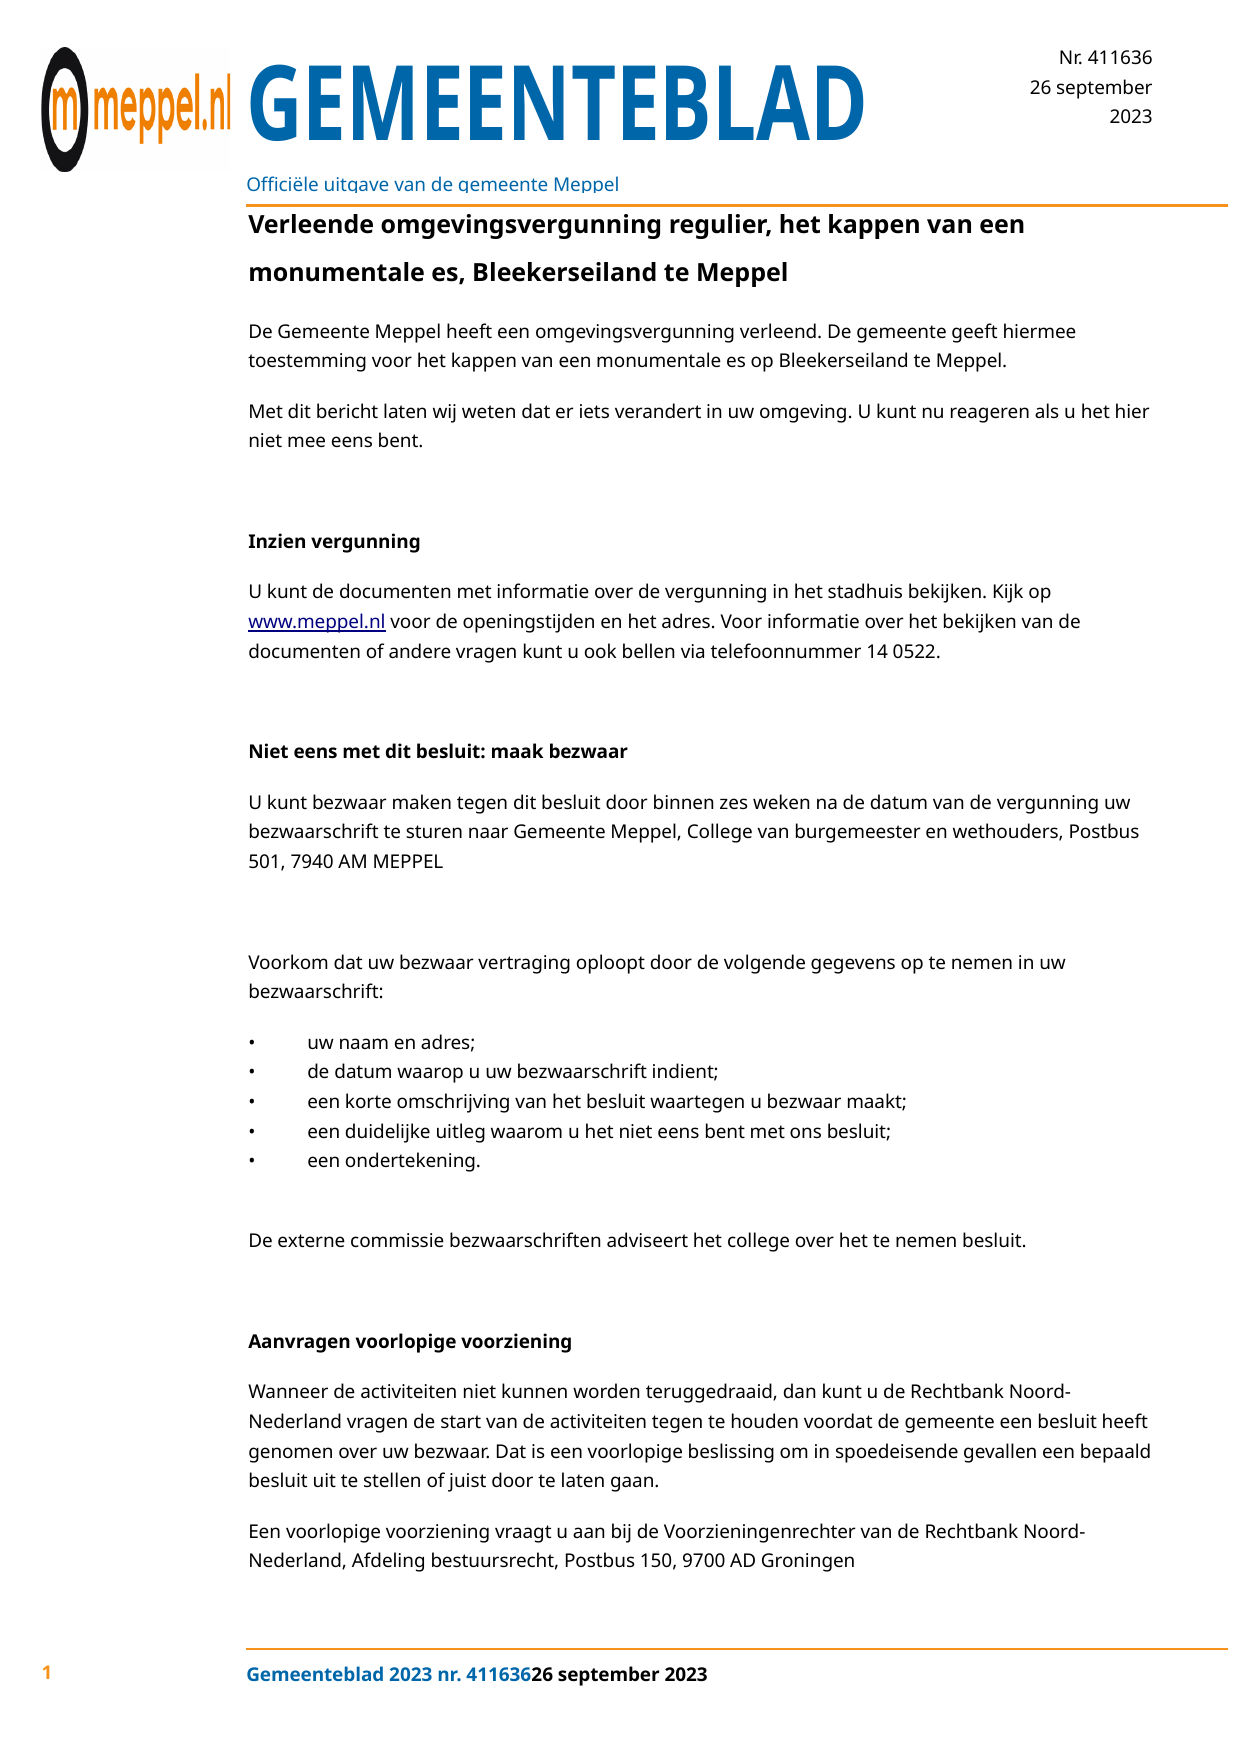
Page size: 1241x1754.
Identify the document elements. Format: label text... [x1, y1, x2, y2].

text Wanneer de activiteiten niet kunnen worden teruggedraaid, dan kunt u de Rechtbank Noord-Nederland vragen de start van de activiteiten tegen te houden voordat de gemeente een besluit heeft genomen over uw bezwaar. Dat is een voorlopige beslissing om in spoedeisende gevallen een bepaald besluit uit te stellen of juist door te laten gaan. [248, 1379, 1152, 1493]
picture [41, 47, 231, 172]
text Aanvragen voorlopige voorziening [248, 1328, 1152, 1354]
list uw naam en adres; [248, 1029, 1152, 1055]
text Een voorlopige voorziening vraagt u aan bij de Voorzieningenrechter van de Rechtbank Noord-Nederland, Afdeling bestuursrecht, Postbus 150, 9700 AD Groningen [248, 1518, 1152, 1573]
text De externe commissie bezwaarschriften adviseert het college over het te nemen besluit. [248, 1227, 1152, 1253]
text U kunt bezwaar maken tegen dit besluit door binnen zes weken na de datum van de vergunning uw bezwaarschrift te sturen naar Gemeente Meppel, College van burgemeester en wethouders, Postbus 501, 7940 AM MEPPEL [248, 789, 1152, 874]
list een ondertekening. [248, 1147, 1152, 1173]
text Met dit bericht laten wij weten dat er iets verandert in uw omgeving. U kunt nu reageren als u het hier niet mee eens bent. [248, 398, 1152, 453]
text De Gemeente Meppel heeft een omgevingsvergunning verleend. De gemeente geeft hiermee toestemming voor het kappen van een monumentale es op Bleekerseiland te Meppel. [248, 318, 1152, 373]
text Inzien vergunning [248, 528, 1152, 554]
text Verleende omgevingsvergunning regulier, het kappen van een monumentale es, Bleekerseiland te Meppel [248, 207, 1152, 288]
list een duidelijke uitleg waarom u het niet eens bent met ons besluit; [248, 1118, 1152, 1144]
list de datum waarop u uw bezwaarschrift indient; [248, 1059, 1152, 1084]
text Voorkom dat uw bezwaar vertraging oploopt door de volgende gegevens op te nemen in uw bezwaarschrift: [248, 949, 1152, 1004]
text U kunt de documenten met informatie over de vergunning in het stadhuis bekijken. Kijk op www.meppel.nl voor de openingstijden en het adres. Voor informatie over het bekijken van de documenten of andere vragen kunt u ook bellen via telefoonnummer 14 0522. [248, 579, 1152, 664]
list een korte omschrijving van het besluit waartegen u bezwaar maakt; [248, 1088, 1152, 1114]
text Niet eens met dit besluit: maak bezwaar [248, 739, 1152, 764]
